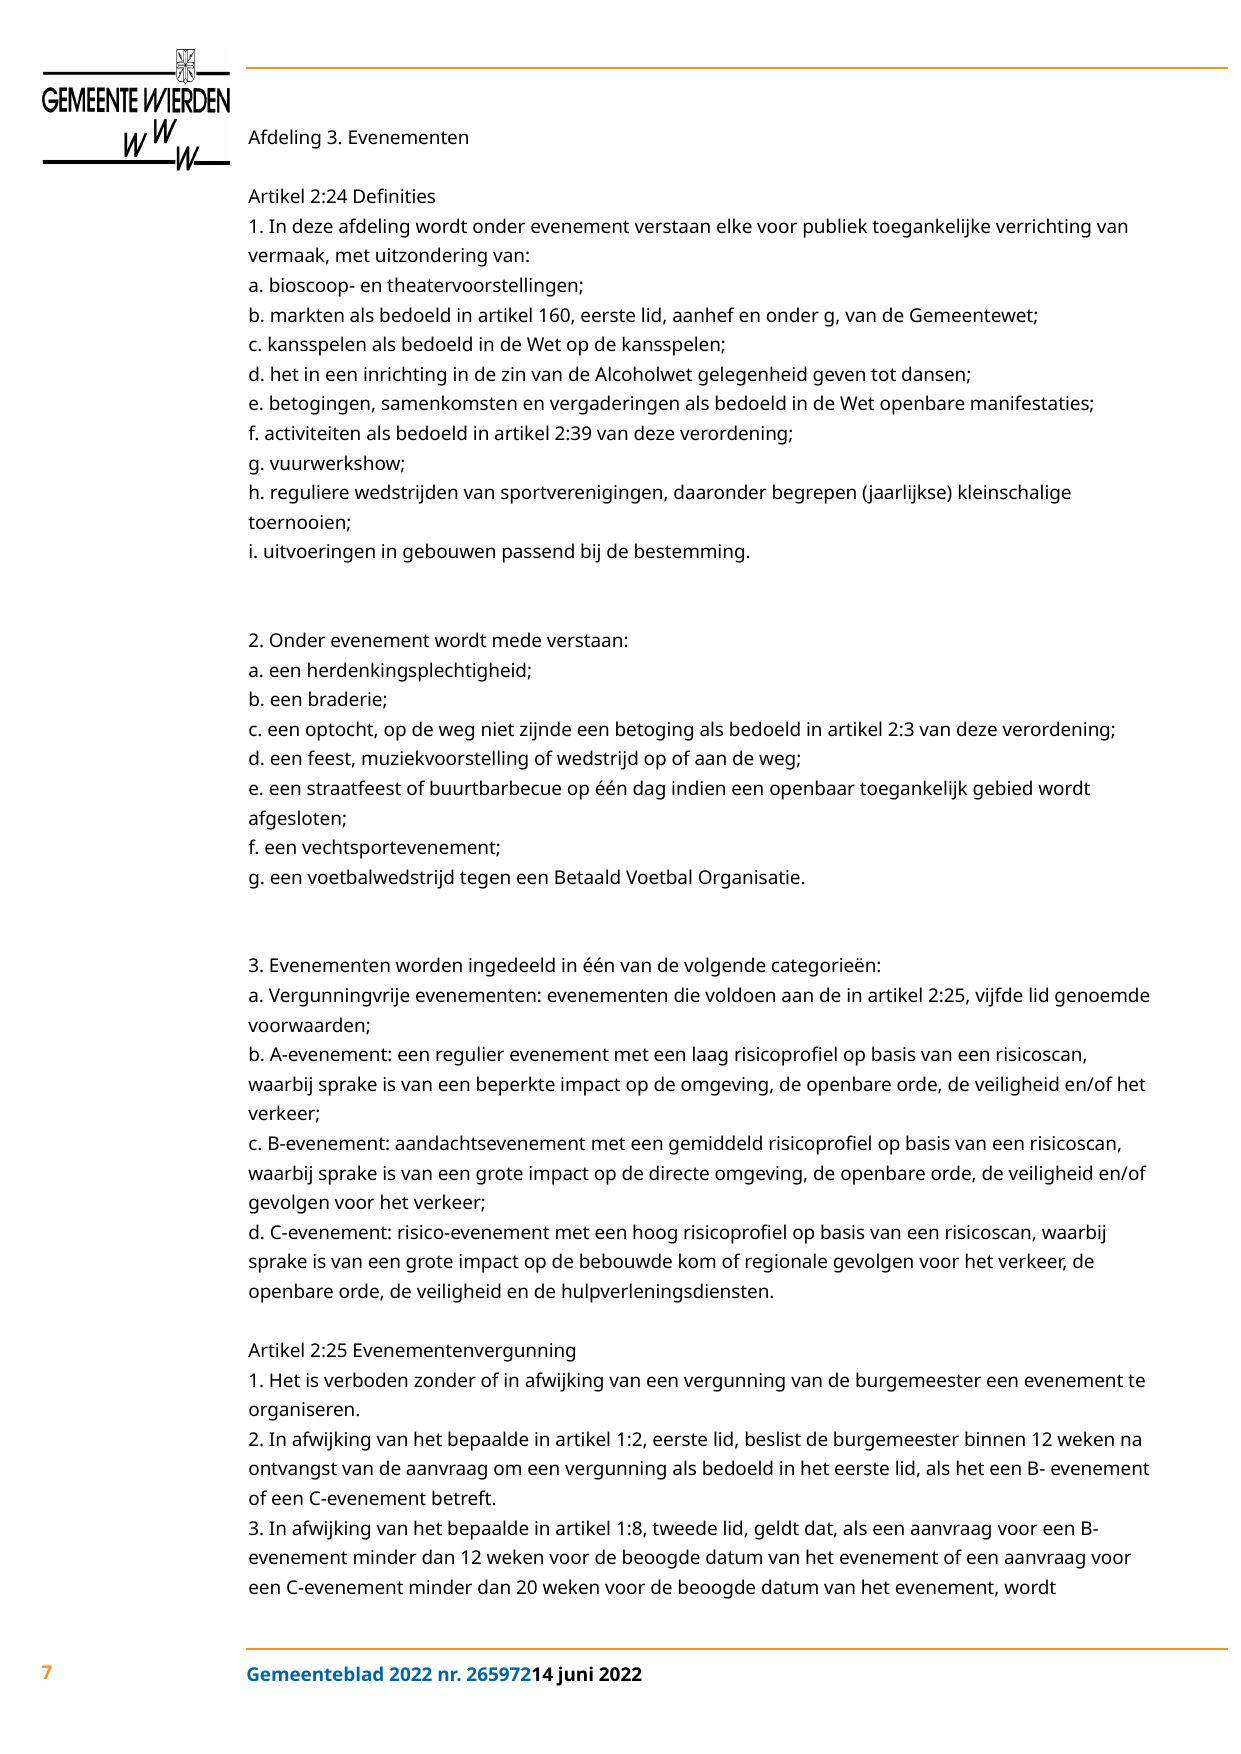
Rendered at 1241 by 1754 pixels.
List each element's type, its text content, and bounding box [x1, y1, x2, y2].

text 2. In afwijking van het bepaalde in artikel 1:2, eerste lid, beslist de burgemeester binnen 12 weken na ontvangst van de aanvraag om een vergunning als bedoeld in het eerste lid, als het een B- evenement of een C-evenement betreft. [248, 1426, 1152, 1511]
text d. C-evenement: risico-evenement met een hoog risicoprofiel op basis van een risicoscan, waarbij sprake is van een grote impact op de bebouwde kom of regionale gevolgen voor het verkeer, de openbare orde, de veiligheid en de hulpverleningsdiensten. [248, 1219, 1152, 1304]
text f. een vechtsportevenement; [248, 834, 1152, 860]
text Afdeling 3. Evenementen [248, 124, 1152, 150]
text f. activiteiten als bedoeld in artikel 2:39 van deze verordening; [248, 420, 1152, 446]
text 3. Evenementen worden ingedeeld in één van de volgende categorieën: [248, 953, 1152, 978]
text a. Vergunningvrije evenementen: evenementen die voldoen aan de in artikel 2:25, vijfde lid genoemde voorwaarden; [248, 982, 1152, 1038]
text a. bioscoop- en theatervoorstellingen; [248, 272, 1152, 298]
text h. reguliere wedstrijden van sportverenigingen, daaronder begrepen (jaarlijkse) kleinschalige toernooien; [248, 479, 1152, 535]
text Artikel 2:24 Definities [248, 183, 1152, 209]
text e. een straatfeest of buurtbarbecue op één dag indien een openbaar toegankelijk gebied wordt afgesloten; [248, 775, 1152, 831]
text e. betogingen, samenkomsten en vergaderingen als bedoeld in de Wet openbare manifestaties; [248, 391, 1152, 416]
text d. een feest, muziekvoorstelling of wedstrijd op of aan de weg; [248, 746, 1152, 771]
text d. het in een inrichting in de zin van de Alcoholwet gelegenheid geven tot dansen; [248, 361, 1152, 387]
text 2. Onder evenement wordt mede verstaan: [248, 627, 1152, 653]
text g. een voetbalwedstrijd tegen een Betaald Voetbal Organisatie. [248, 864, 1152, 890]
text 1. Het is verboden zonder of in afwijking van een vergunning van de burgemeester een evenement te organiseren. [248, 1367, 1152, 1422]
text i. uitvoeringen in gebouwen passend bij de bestemming. [248, 538, 1152, 564]
text 1. In deze afdeling wordt onder evenement verstaan elke voor publiek toegankelijke verrichting van vermaak, met uitzondering van: [248, 213, 1152, 268]
text c. kansspelen als bedoeld in de Wet op de kansspelen; [248, 331, 1152, 357]
text c. B-evenement: aandachtsevenement met een gemiddeld risicoprofiel op basis van een risicoscan, waarbij sprake is van een grote impact op de directe omgeving, de openbare orde, de veiligheid en/of gevolgen voor het verkeer; [248, 1130, 1152, 1215]
text 3. In afwijking van het bepaalde in artikel 1:8, tweede lid, geldt dat, als een aanvraag voor een B-evenement minder dan 12 weken voor de beoogde datum van het evenement of een aanvraag voor een C-evenement minder dan 20 weken voor de beoogde datum van het evenement, wordt [248, 1515, 1152, 1600]
text g. vuurwerkshow; [248, 450, 1152, 476]
text Artikel 2:25 Evenementenvergunning [248, 1337, 1152, 1363]
text b. een braderie; [248, 686, 1152, 712]
text c. een optocht, op de weg niet zijnde een betoging als bedoeld in artikel 2:3 van deze verordening; [248, 716, 1152, 742]
text a. een herdenkingsplechtigheid; [248, 657, 1152, 683]
picture [41, 47, 231, 172]
text b. markten als bedoeld in artikel 160, eerste lid, aanhef en onder g, van de Gemeentewet; [248, 302, 1152, 328]
text b. A-evenement: een regulier evenement met een laag risicoprofiel op basis van een risicoscan, waarbij sprake is van een beperkte impact op de omgeving, de openbare orde, de veiligheid en/of het verkeer; [248, 1041, 1152, 1126]
